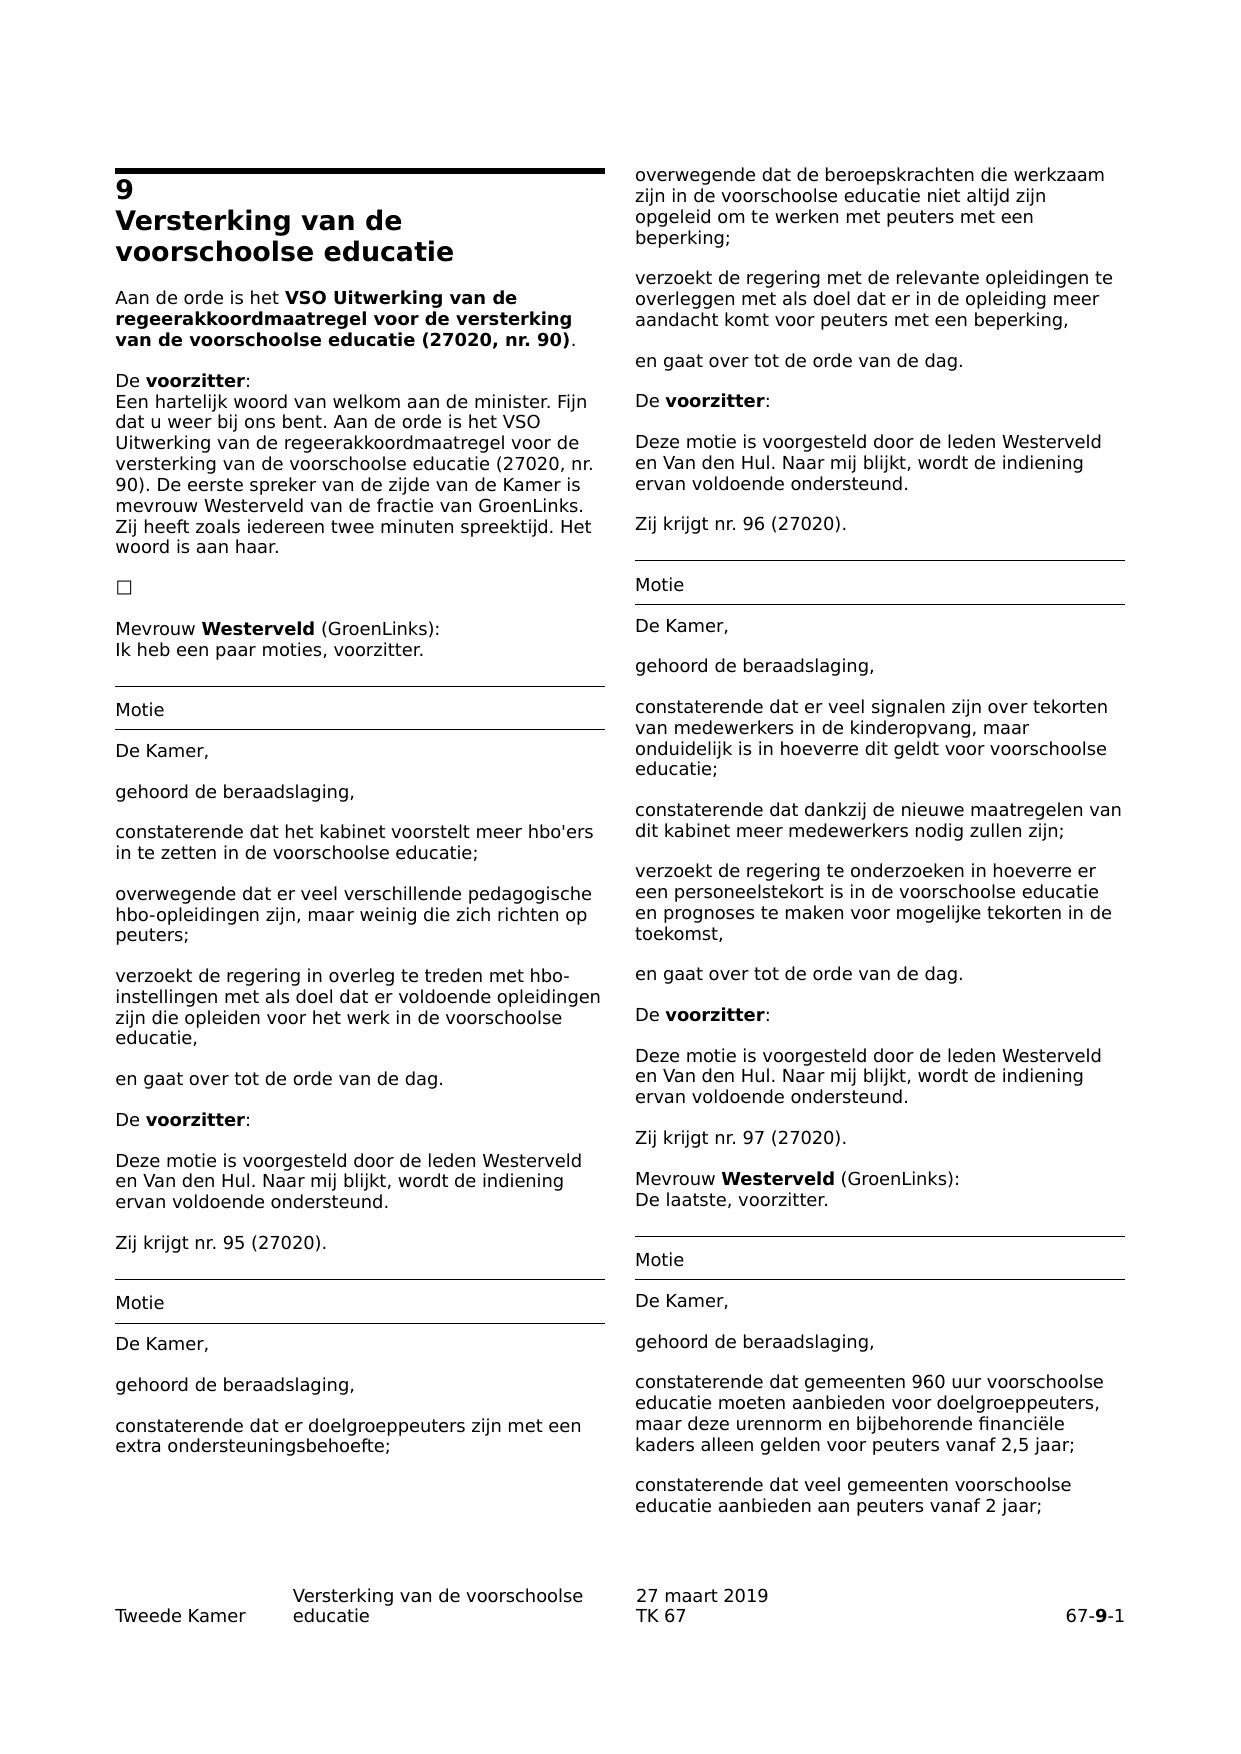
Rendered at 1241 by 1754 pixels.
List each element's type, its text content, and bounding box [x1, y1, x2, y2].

text en gaat over tot de orde van de dag. [115, 1069, 605, 1090]
text overwegende dat er veel verschillende pedagogische hbo-opleidingen zijn, maar weinig die zich richten op peuters; [115, 884, 605, 946]
text Een hartelijk woord van welkom aan de minister. Fijn dat u weer bij ons bent. Aan de orde is het VSO Uitwerking van de regeerakkoordmaatregel voor de versterking van de voorschoolse educatie (27020, nr. 90). De eerste spreker van de zijde van de Kamer is mevrouw Westerveld van de fractie van GroenLinks. Zij heeft zoals iedereen twee minuten spreektijd. Het woord is aan haar. [115, 391, 605, 558]
text overwegende dat de beroepskrachten die werkzaam zijn in de voorschoolse educatie niet altijd zijn opgeleid om te werken met peuters met een beperking; [635, 165, 1125, 248]
text De Kamer, [635, 1291, 1125, 1311]
text Mevrouw Westerveld (GroenLinks): [635, 1168, 1125, 1189]
text Motie [115, 700, 605, 721]
text gehoord de beraadslaging, [635, 656, 1125, 677]
text constaterende dat er veel signalen zijn over tekorten van medewerkers in de kinderopvang, maar onduidelijk is in hoeverre dit geldt voor voorschoolse educatie; [635, 697, 1125, 780]
text De laatste, voorzitter. [635, 1189, 1125, 1210]
text gehoord de beraadslaging, [635, 1331, 1125, 1352]
text Zij krijgt nr. 96 (27020). [635, 514, 1125, 535]
text Motie [115, 1293, 605, 1314]
text De voorzitter: [115, 1110, 605, 1130]
text constaterende dat dankzij de nieuwe maatregelen van dit kabinet meer medewerkers nodig zullen zijn; [635, 800, 1125, 841]
text Aan de orde is het VSO Uitwerking van de regeerakkoordmaatregel voor de versterking van de voorschoolse educatie (27020, nr. 90). [115, 288, 605, 351]
text verzoekt de regering met de relevante opleidingen te overleggen met als doel dat er in de opleiding meer aandacht komt voor peuters met een beperking, [635, 268, 1125, 330]
text De Kamer, [115, 741, 605, 762]
text De voorzitter: [635, 1005, 1125, 1026]
text constaterende dat gemeenten 960 uur voorschoolse educatie moeten aanbieden voor doelgroeppeuters, maar deze urennorm en bijbehorende financiële kaders alleen gelden voor peuters vanaf 2,5 jaar; [635, 1372, 1125, 1455]
text ⬜ [115, 578, 605, 599]
text De Kamer, [635, 615, 1125, 636]
text gehoord de beraadslaging, [115, 782, 605, 802]
text Deze motie is voorgesteld door de leden Westerveld en Van den Hul. Naar mij blijkt, wordt de indiening ervan voldoende ondersteund. [115, 1150, 605, 1213]
text gehoord de beraadslaging, [115, 1375, 605, 1395]
text De voorzitter: [635, 391, 1125, 412]
text constaterende dat er doelgroeppeuters zijn met een extra ondersteuningsbehoefte; [115, 1415, 605, 1457]
text Motie [635, 1250, 1125, 1271]
text verzoekt de regering te onderzoeken in hoeverre er een personeelstekort is in de voorschoolse educatie en prognoses te maken voor mogelijke tekorten in de toekomst, [635, 861, 1125, 944]
text Deze motie is voorgesteld door de leden Westerveld en Van den Hul. Naar mij blijkt, wordt de indiening ervan voldoende ondersteund. [635, 1046, 1125, 1108]
text constaterende dat veel gemeenten voorschoolse educatie aanbieden aan peuters vanaf 2 jaar; [635, 1475, 1125, 1517]
text en gaat over tot de orde van de dag. [635, 964, 1125, 985]
text en gaat over tot de orde van de dag. [635, 350, 1125, 371]
text Mevrouw Westerveld (GroenLinks): [115, 619, 605, 639]
text Zij krijgt nr. 97 (27020). [635, 1128, 1125, 1148]
text constaterende dat het kabinet voorstelt meer hbo'ers in te zetten in de voorschoolse educatie; [115, 822, 605, 864]
text verzoekt de regering in overleg te treden met hbo-instellingen met als doel dat er voldoende opleidingen zijn die opleiden voor het werk in de voorschoolse educatie, [115, 966, 605, 1049]
text Ik heb een paar moties, voorzitter. [115, 639, 605, 660]
text Zij krijgt nr. 95 (27020). [115, 1233, 605, 1253]
text De voorzitter: [115, 371, 605, 391]
text Motie [635, 575, 1125, 595]
title 9 Versterking van de voorschoolse educatie [115, 174, 605, 268]
text Deze motie is voorgesteld door de leden Westerveld en Van den Hul. Naar mij blijkt, wordt de indiening ervan voldoende ondersteund. [635, 432, 1125, 494]
text De Kamer, [115, 1334, 605, 1355]
